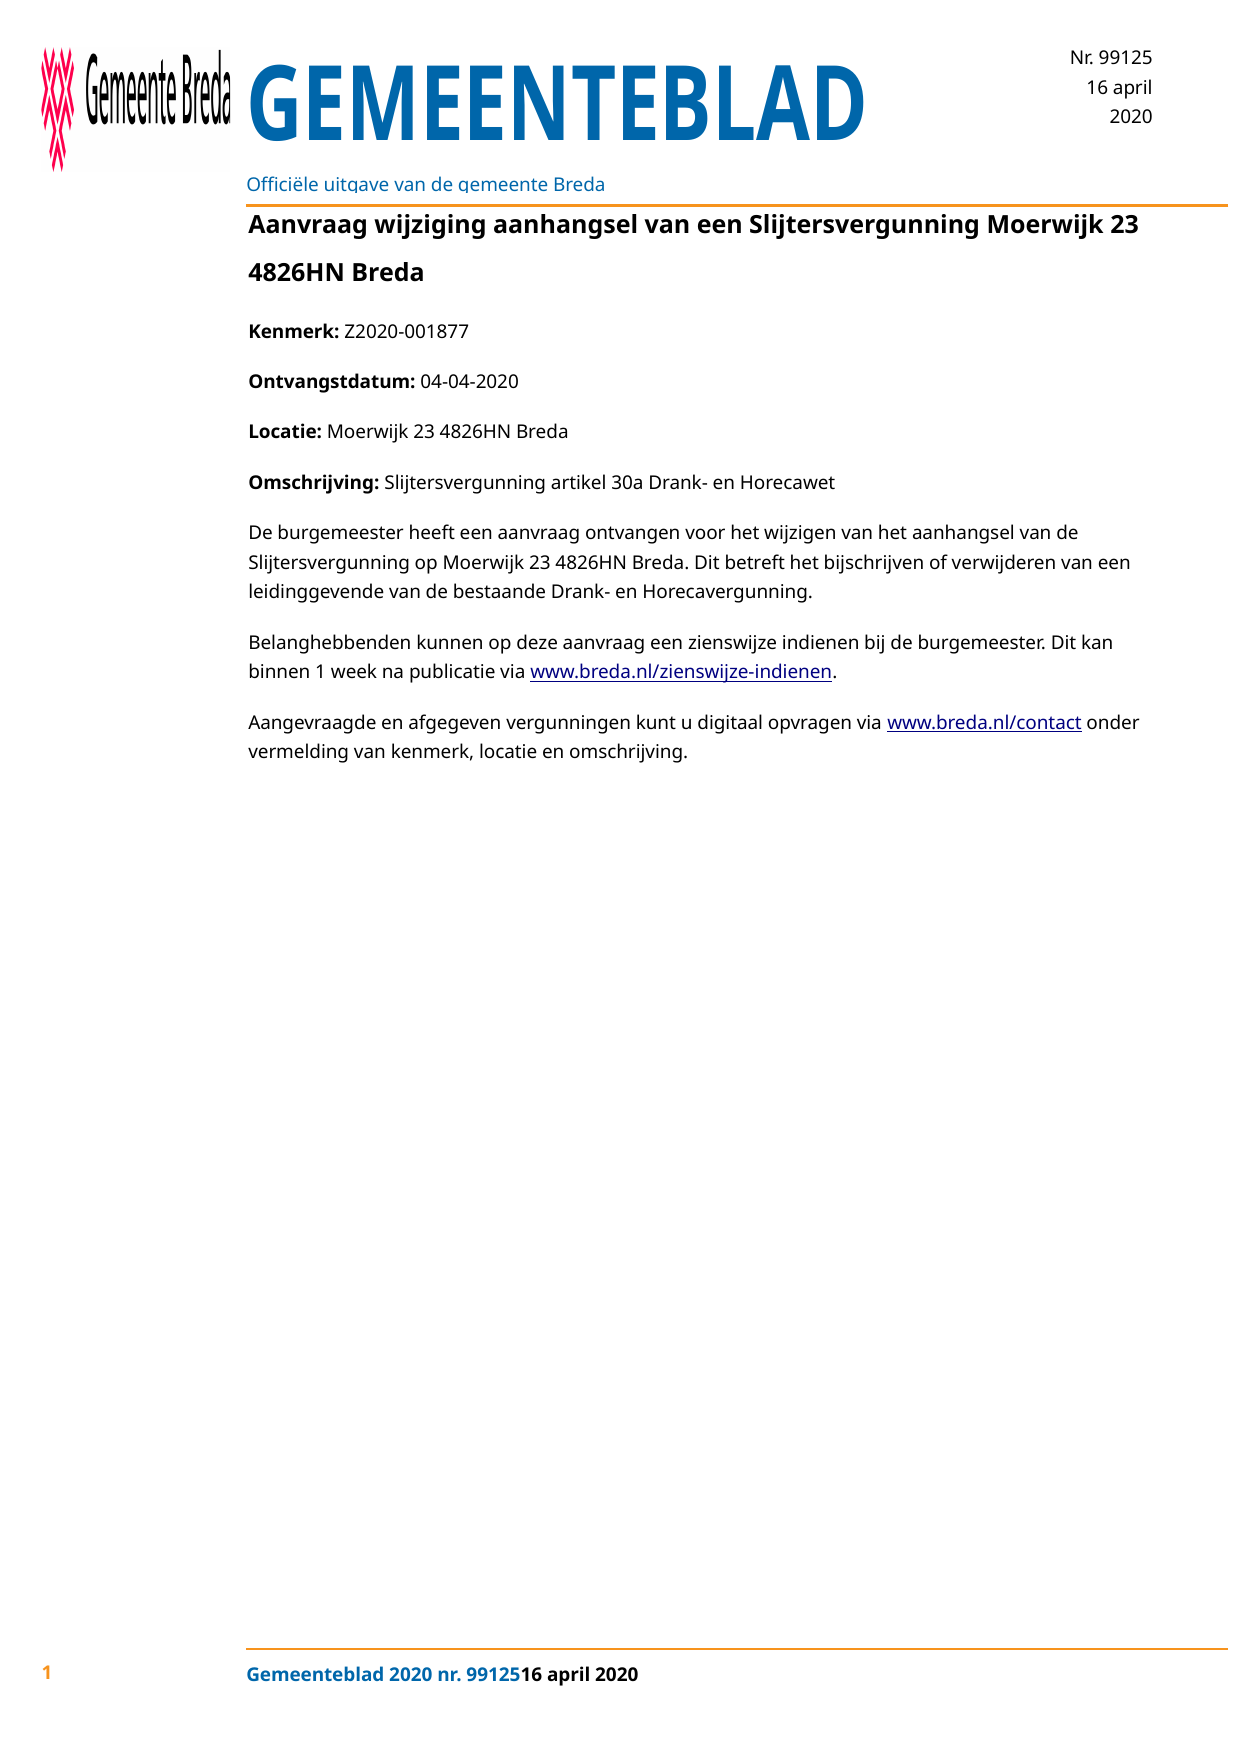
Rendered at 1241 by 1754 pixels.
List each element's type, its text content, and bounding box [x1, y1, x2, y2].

text Omschrijving: Slijtersvergunning artikel 30a Drank- en Horecawet [248, 469, 1152, 495]
text Kenmerk: Z2020-001877 [248, 318, 1152, 344]
text Belanghebbenden kunnen op deze aanvraag een zienswijze indienen bij de burgemeester. Dit kan binnen 1 week na publicatie via www.breda.nl/zienswijze-indienen. [248, 629, 1152, 684]
picture [41, 47, 231, 172]
text Ontvangstdatum: 04-04-2020 [248, 368, 1152, 394]
text Locatie: Moerwijk 23 4826HN Breda [248, 419, 1152, 444]
text Aanvraag wijziging aanhangsel van een Slijtersvergunning Moerwijk 23 4826HN Breda [248, 207, 1152, 288]
text Aangevraagde en afgegeven vergunningen kunt u digitaal opvragen via www.breda.nl/contact onder vermelding van kenmerk, locatie en omschrijving. [248, 709, 1152, 764]
text De burgemeester heeft een aanvraag ontvangen voor het wijzigen van het aanhangsel van de Slijtersvergunning op Moerwijk 23 4826HN Breda. Dit betreft het bijschrijven of verwijderen van een leidinggevende van de bestaande Drank- en Horecavergunning. [248, 519, 1152, 604]
